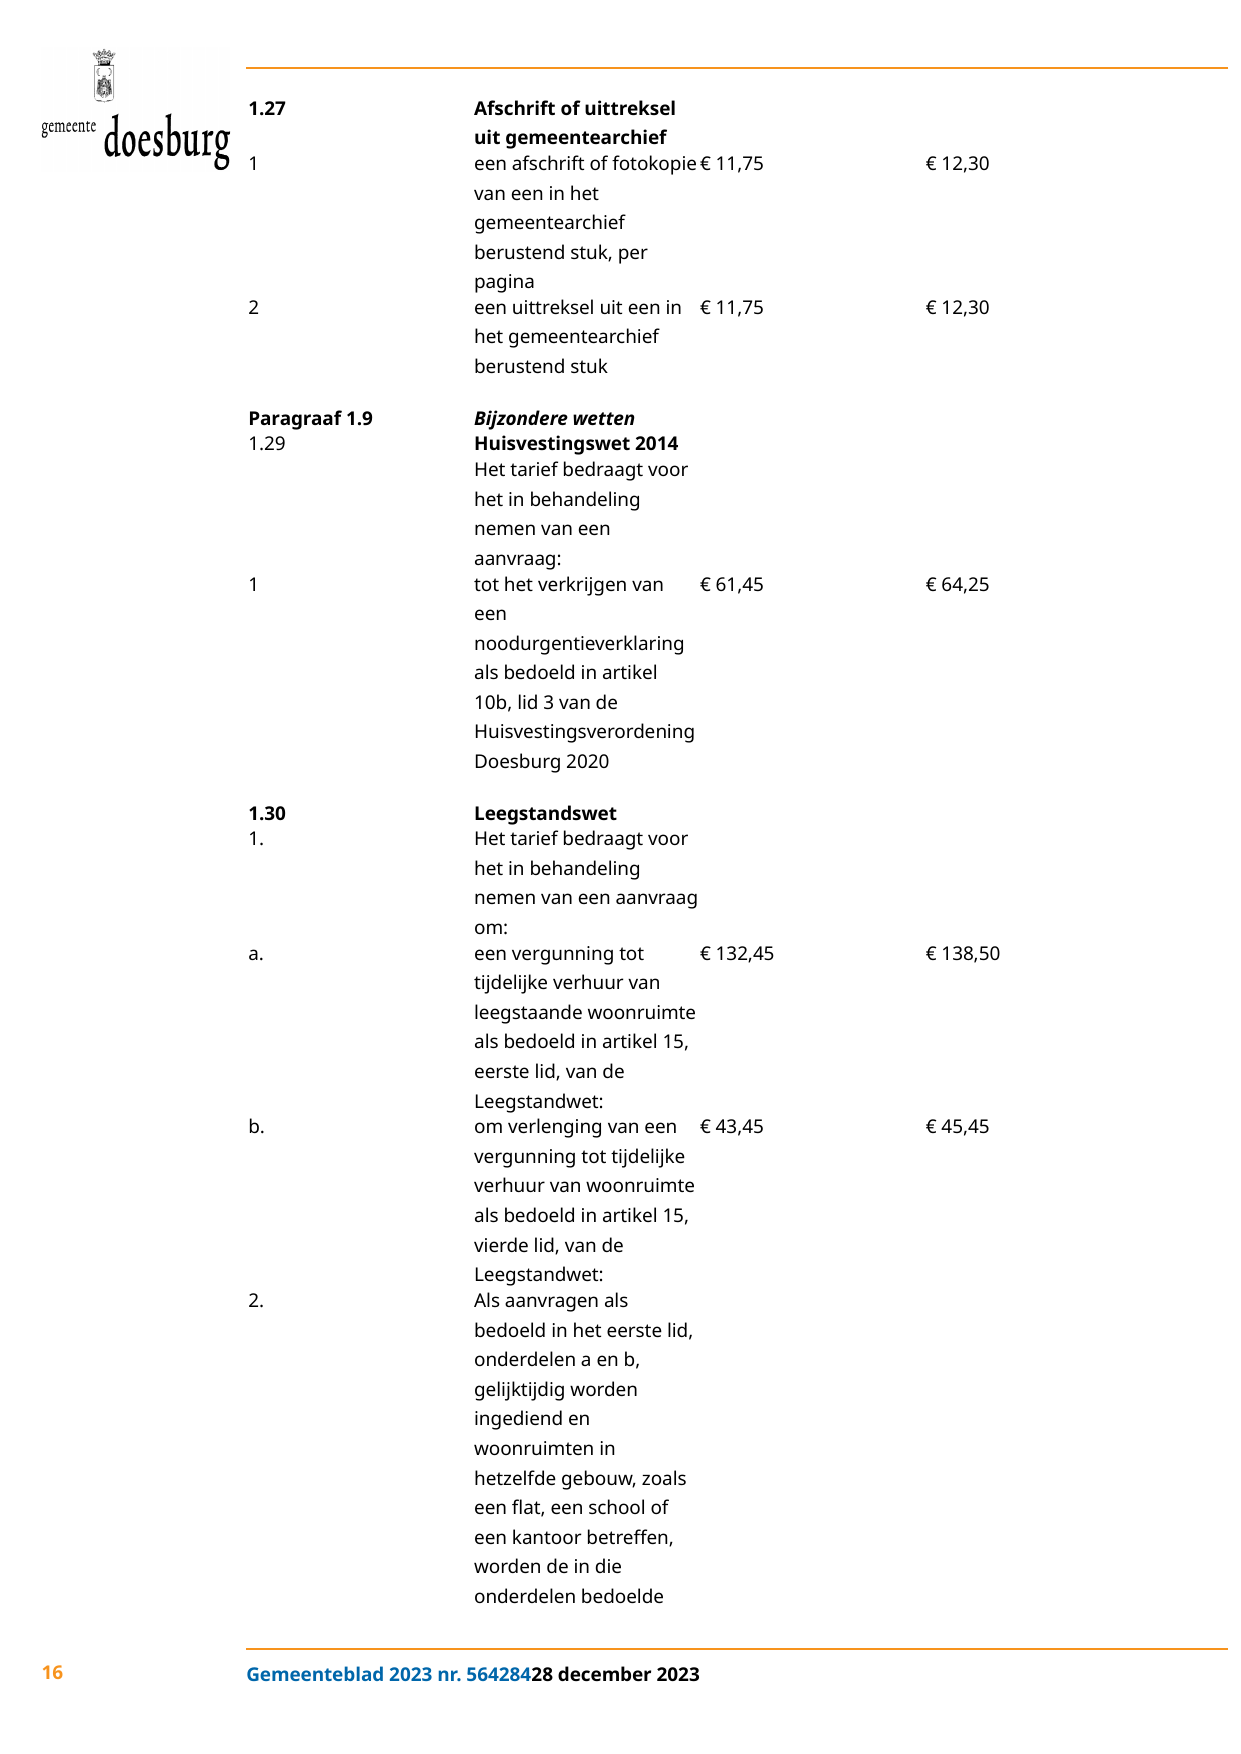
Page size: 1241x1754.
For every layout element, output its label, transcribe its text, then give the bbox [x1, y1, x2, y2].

table_cell [700, 405, 926, 431]
table_cell Afschrift of uittreksel uit gemeentearchief [474, 95, 700, 150]
table_cell [926, 825, 1152, 940]
table_cell [700, 379, 926, 405]
picture [41, 47, 231, 172]
table_cell om verlenging van een vergunning tot tijdelijke verhuur van woonruimte als bedoeld in artikel 15, vierde lid, van de Leegstandwet: [474, 1114, 700, 1287]
table_cell Paragraaf 1.9 [248, 405, 474, 431]
table_cell [700, 431, 926, 456]
table_cell [700, 774, 926, 800]
table_cell € 61,45 [700, 571, 926, 774]
table_cell [474, 774, 700, 800]
table_cell € 132,45 [700, 940, 926, 1113]
table_cell 1.27 [248, 95, 474, 150]
table_cell € 12,30 [926, 150, 1152, 294]
table_cell 1. [248, 825, 474, 940]
table_cell tot het verkrijgen van een noodurgentieverklaring als bedoeld in artikel 10b, lid 3 van de Huisvestingsverordening Doesburg 2020 [474, 571, 700, 774]
table_cell Het tarief bedraagt voor het in behandeling nemen van een aanvraag: [474, 456, 700, 571]
table_cell [926, 1287, 1152, 1609]
table_cell b. [248, 1114, 474, 1287]
table_cell een uittreksel uit een in het gemeentearchief berustend stuk [474, 294, 700, 379]
table_cell Leegstandswet [474, 800, 700, 825]
table_cell 1.29 [248, 431, 474, 456]
table_cell [700, 1287, 926, 1609]
table_cell [248, 379, 474, 405]
table_cell Het tarief bedraagt voor het in behandeling nemen van een aanvraag om: [474, 825, 700, 940]
table_cell a. [248, 940, 474, 1113]
table_cell 1.30 [248, 800, 474, 825]
table_cell [926, 379, 1152, 405]
table_cell 1 [248, 571, 474, 774]
table_cell Als aanvragen als bedoeld in het eerste lid, onderdelen a en b, gelijktijdig worden ingediend en woonruimten in hetzelfde gebouw, zoals een flat, een school of een kantoor betreffen, worden de in die onderdelen bedoelde [474, 1287, 700, 1609]
table_cell [926, 405, 1152, 431]
table_cell [926, 800, 1152, 825]
table_cell € 43,45 [700, 1114, 926, 1287]
table_cell € 45,45 [926, 1114, 1152, 1287]
table_cell Bijzondere wetten [474, 405, 700, 431]
table_cell [700, 95, 926, 150]
table_cell € 64,25 [926, 571, 1152, 774]
table_cell [700, 825, 926, 940]
table_cell [926, 95, 1152, 150]
table_cell [926, 431, 1152, 456]
table_cell 2 [248, 294, 474, 379]
table_cell [700, 800, 926, 825]
table_cell [700, 456, 926, 571]
table_cell 1 [248, 150, 474, 294]
table_cell een afschrift of fotokopie van een in het gemeentearchief berustend stuk, per pagina [474, 150, 700, 294]
table_cell 2. [248, 1287, 474, 1609]
table_cell [248, 774, 474, 800]
table_cell [926, 774, 1152, 800]
table_cell € 138,50 [926, 940, 1152, 1113]
table_cell € 11,75 [700, 294, 926, 379]
table_cell € 11,75 [700, 150, 926, 294]
table_cell [248, 456, 474, 571]
table_cell [474, 379, 700, 405]
table_cell Huisvestingswet 2014 [474, 431, 700, 456]
table_cell € 12,30 [926, 294, 1152, 379]
table_cell een vergunning tot tijdelijke verhuur van leegstaande woonruimte als bedoeld in artikel 15, eerste lid, van de Leegstandwet: [474, 940, 700, 1113]
table_cell [926, 456, 1152, 571]
